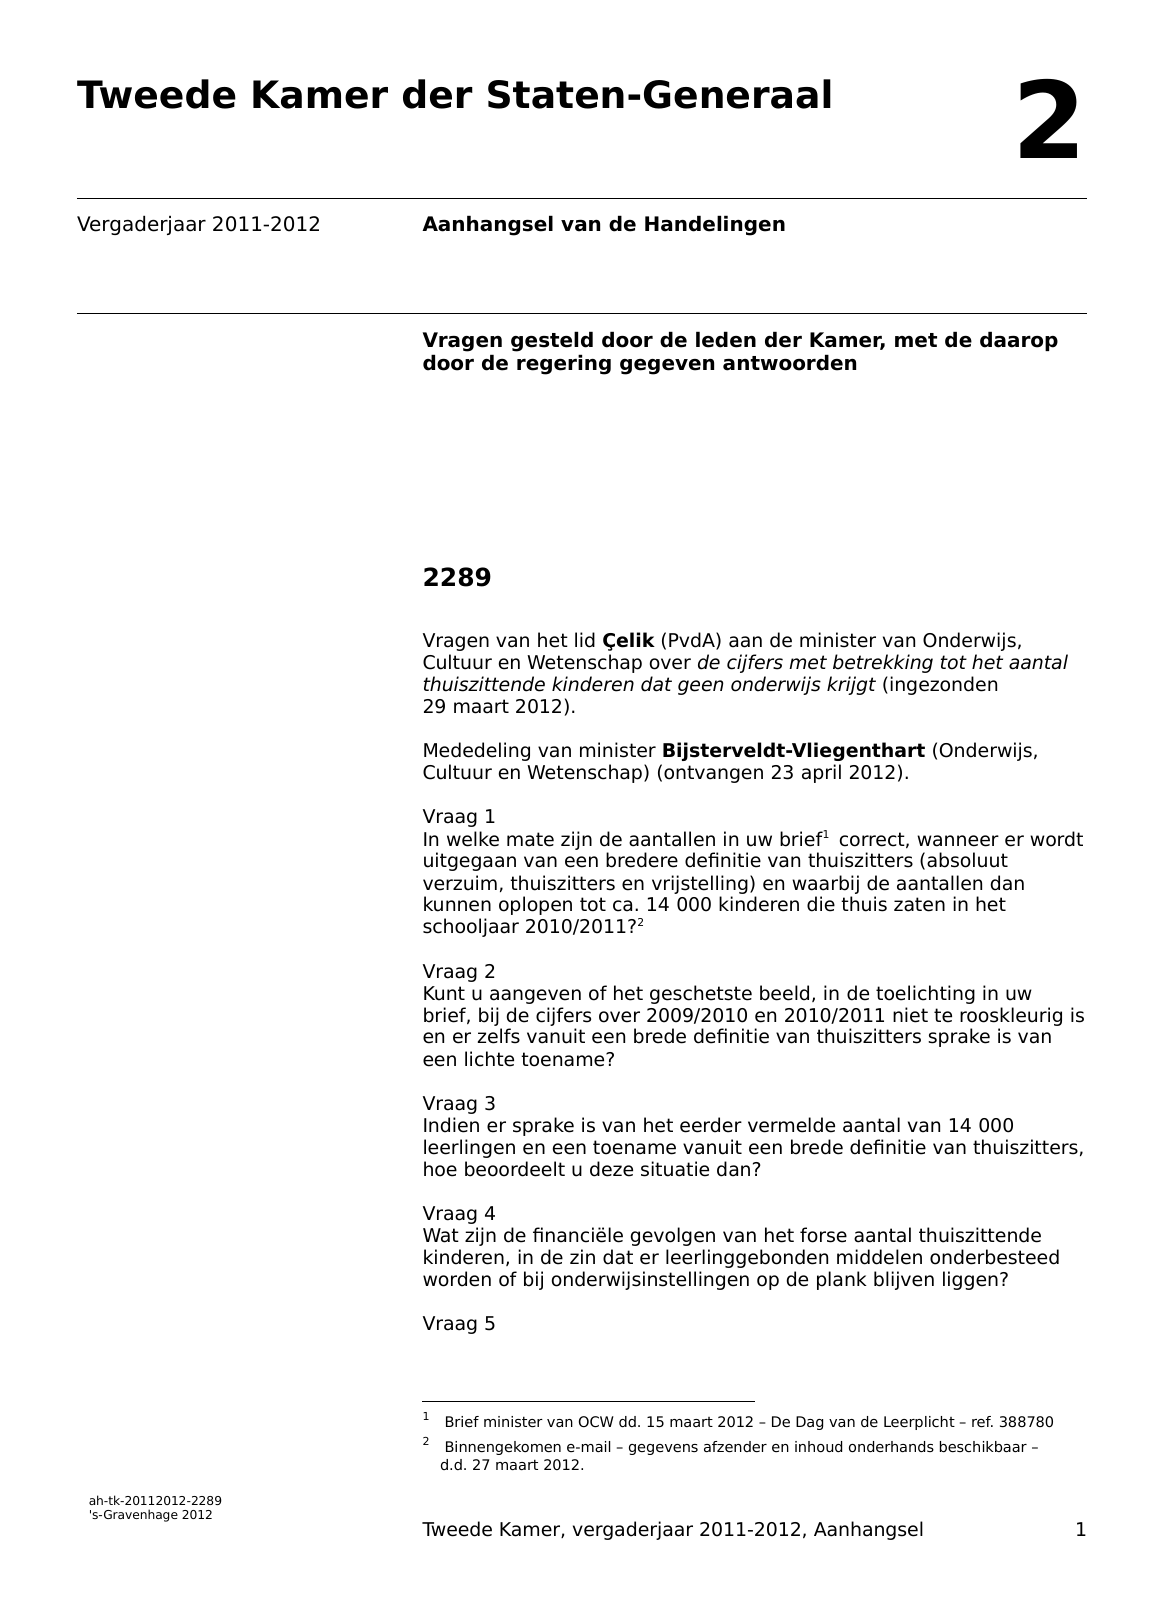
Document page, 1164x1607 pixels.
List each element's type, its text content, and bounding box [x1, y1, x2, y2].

text Vraag 1 [422, 806, 1087, 828]
table_header 2 [886, 59, 1087, 198]
text Vragen van het lid Çelik (PvdA) aan de minister van Onderwijs, Cultuur en Wetenschap over de cijfers met betrekking tot het aantal thuiszittende kinderen dat geen onderwijs krijgt (ingezonden 29 maart 2012). [422, 630, 1087, 718]
text Vraag 5 [422, 1313, 1087, 1335]
text Mededeling van minister Bijsterveldt-Vliegenthart (Onderwijs, Cultuur en Wetenschap) (ontvangen 23 april 2012). [422, 740, 1087, 784]
text Vraag 3 [422, 1093, 1087, 1114]
table_cell Vragen gesteld door de leden der Kamer, met de daarop door de regering gegeven antwoorden [422, 314, 1087, 375]
text Kunt u aangeven of het geschetste beeld, in de toelichting in uw brief, bij de cijfers over 2009/2010 en 2010/2011 niet te rooskleurig is en er zelfs vanuit een brede definitie van thuiszitters sprake is van een lichte toename? [422, 982, 1087, 1070]
table_cell [77, 314, 422, 375]
table_header Tweede Kamer der Staten-Generaal [77, 59, 886, 198]
text Binnengekomen e-mail – gegevens afzender en inhoud onderhands beschikbaar – d.d. 27 maart 2012. [422, 1435, 1087, 1474]
text 2289 [422, 563, 1087, 592]
table_cell Vergaderjaar 2011-2012 [77, 199, 422, 313]
text Indien er sprake is van het eerder vermelde aantal van 14 000 leerlingen en een toename vanuit een brede definitie van thuiszitters, hoe beoordeelt u deze situatie dan? [422, 1114, 1087, 1181]
text Vraag 2 [422, 961, 1087, 982]
text Wat zijn de financiële gevolgen van het forse aantal thuiszittende kinderen, in de zin dat er leerlinggebonden middelen onderbesteed worden of bij onderwijsinstellingen op de plank blijven liggen? [422, 1225, 1087, 1291]
text Vraag 4 [422, 1203, 1087, 1225]
text ah-tk-20112012-2289 [88, 1494, 323, 1508]
text Brief minister van OCW dd. 15 maart 2012 – De Dag van de Leerplicht – ref. 388780 [422, 1410, 1087, 1432]
table_cell Aanhangsel van de Handelingen [422, 199, 1087, 313]
text 's-Gravenhage 2012 [88, 1508, 323, 1522]
text In welke mate zijn de aantallen in uw brief correct, wanneer er wordt uitgegaan van een bredere definitie van thuiszitters (absoluut verzuim, thuiszitters en vrijstelling) en waarbij de aantallen dan kunnen oplopen tot ca. 14 000 kinderen die thuis zaten in het schooljaar 2010/2011? [422, 828, 1087, 938]
